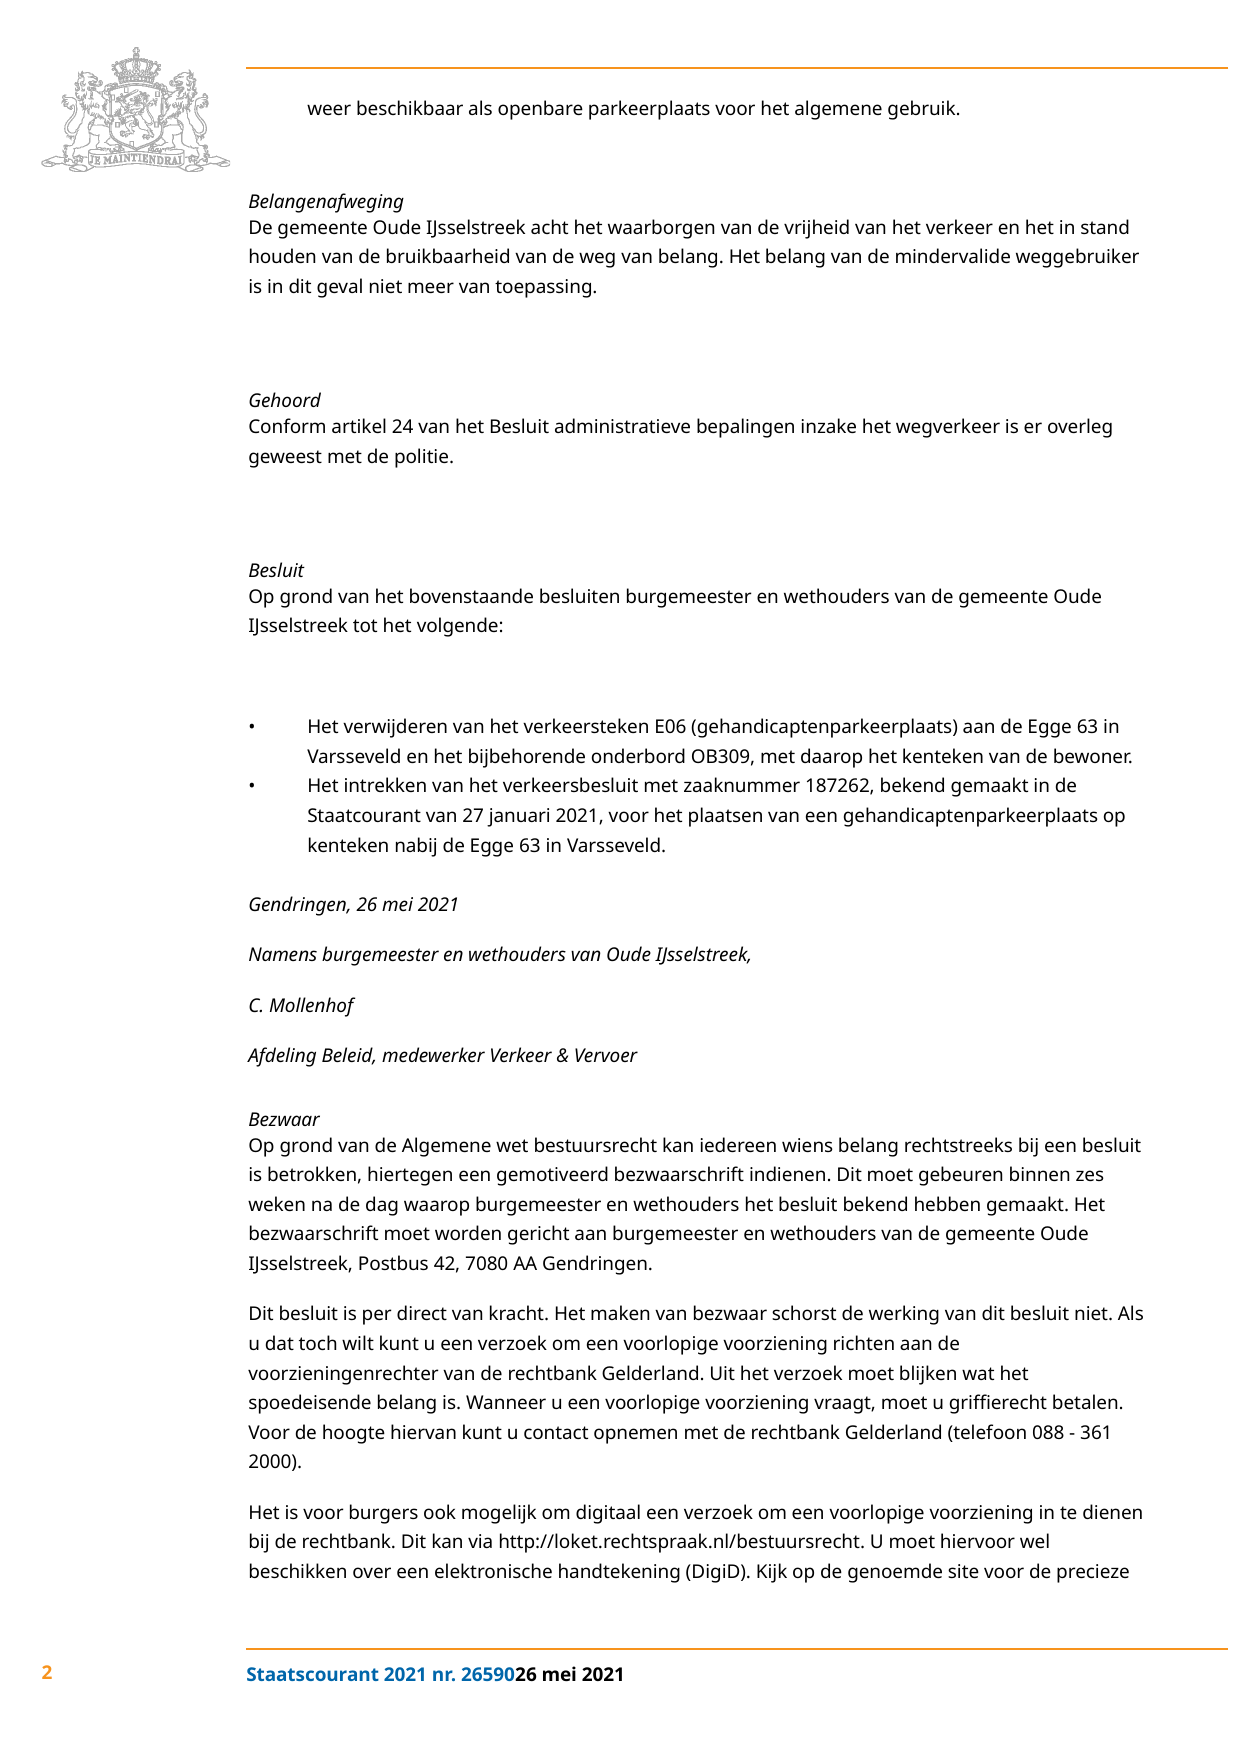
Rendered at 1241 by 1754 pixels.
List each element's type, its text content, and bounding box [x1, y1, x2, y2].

text De gemeente Oude IJsselstreek acht het waarborgen van de vrijheid van het verkeer en het in stand houden van de bruikbaarheid van de weg van belang. Het belang van de mindervalide weggebruiker is in dit geval niet meer van toepassing. [248, 214, 1152, 299]
text Dit besluit is per direct van kracht. Het maken van bezwaar schorst de werking van dit besluit niet. Als u dat toch wilt kunt u een verzoek om een voorlopige voorziening richten aan de voorzieningenrechter van de rechtbank Gelderland. Uit het verzoek moet blijken wat het spoedeisende belang is. Wanneer u een voorlopige voorziening vraagt, moet u griffierecht betalen. Voor de hoogte hiervan kunt u contact opnemen met de rechtbank Gelderland (telefoon 088 - 361 2000). [248, 1301, 1152, 1474]
text Belangenafweging [248, 188, 1152, 214]
text Op grond van de Algemene wet bestuursrecht kan iedereen wiens belang rechtstreeks bij een besluit is betrokken, hiertegen een gemotiveerd bezwaarschrift indienen. Dit moet gebeuren binnen zes weken na de dag waarop burgemeester en wethouders het besluit bekend hebben gemaakt. Het bezwaarschrift moet worden gericht aan burgemeester en wethouders van de gemeente Oude IJsselstreek, Postbus 42, 7080 AA Gendringen. [248, 1132, 1152, 1276]
text Bezwaar [248, 1106, 1152, 1132]
text Conform artikel 24 van het Besluit administratieve bepalingen inzake het wegverkeer is er overleg geweest met de politie. [248, 413, 1152, 469]
text Namens burgemeester en wethouders van Oude IJsselstreek, [248, 941, 1152, 967]
picture [41, 47, 231, 172]
list Het verwijderen van het verkeersteken E06 (gehandicaptenparkeerplaats) aan de Egge 63 in Varsseveld en het bijbehorende onderbord OB309, met daarop het kenteken van de bewoner. [248, 713, 1152, 769]
text Gehoord [248, 388, 1152, 413]
text C. Mollenhof [248, 992, 1152, 1017]
text Op grond van het bovenstaande besluiten burgemeester en wethouders van de gemeente Oude IJsselstreek tot het volgende: [248, 583, 1152, 638]
text Besluit [248, 557, 1152, 583]
text Afdeling Beleid, medewerker Verkeer & Vervoer [248, 1042, 1152, 1068]
list Het intrekken van het verkeersbesluit met zaaknummer 187262, bekend gemaakt in de Staatcourant van 27 januari 2021, voor het plaatsen van een gehandicaptenparkeerplaats op kenteken nabij de Egge 63 in Varsseveld. [248, 773, 1152, 857]
list weer beschikbaar als openbare parkeerplaats voor het algemene gebruik. [248, 95, 1152, 121]
text Het is voor burgers ook mogelijk om digitaal een verzoek om een voorlopige voorziening in te dienen bij de rechtbank. Dit kan via http://loket.rechtspraak.nl/bestuursrecht. U moet hiervoor wel beschikken over een elektronische handtekening (DigiD). Kijk op de genoemde site voor de precieze [248, 1499, 1152, 1584]
text Gendringen, 26 mei 2021 [248, 891, 1152, 917]
